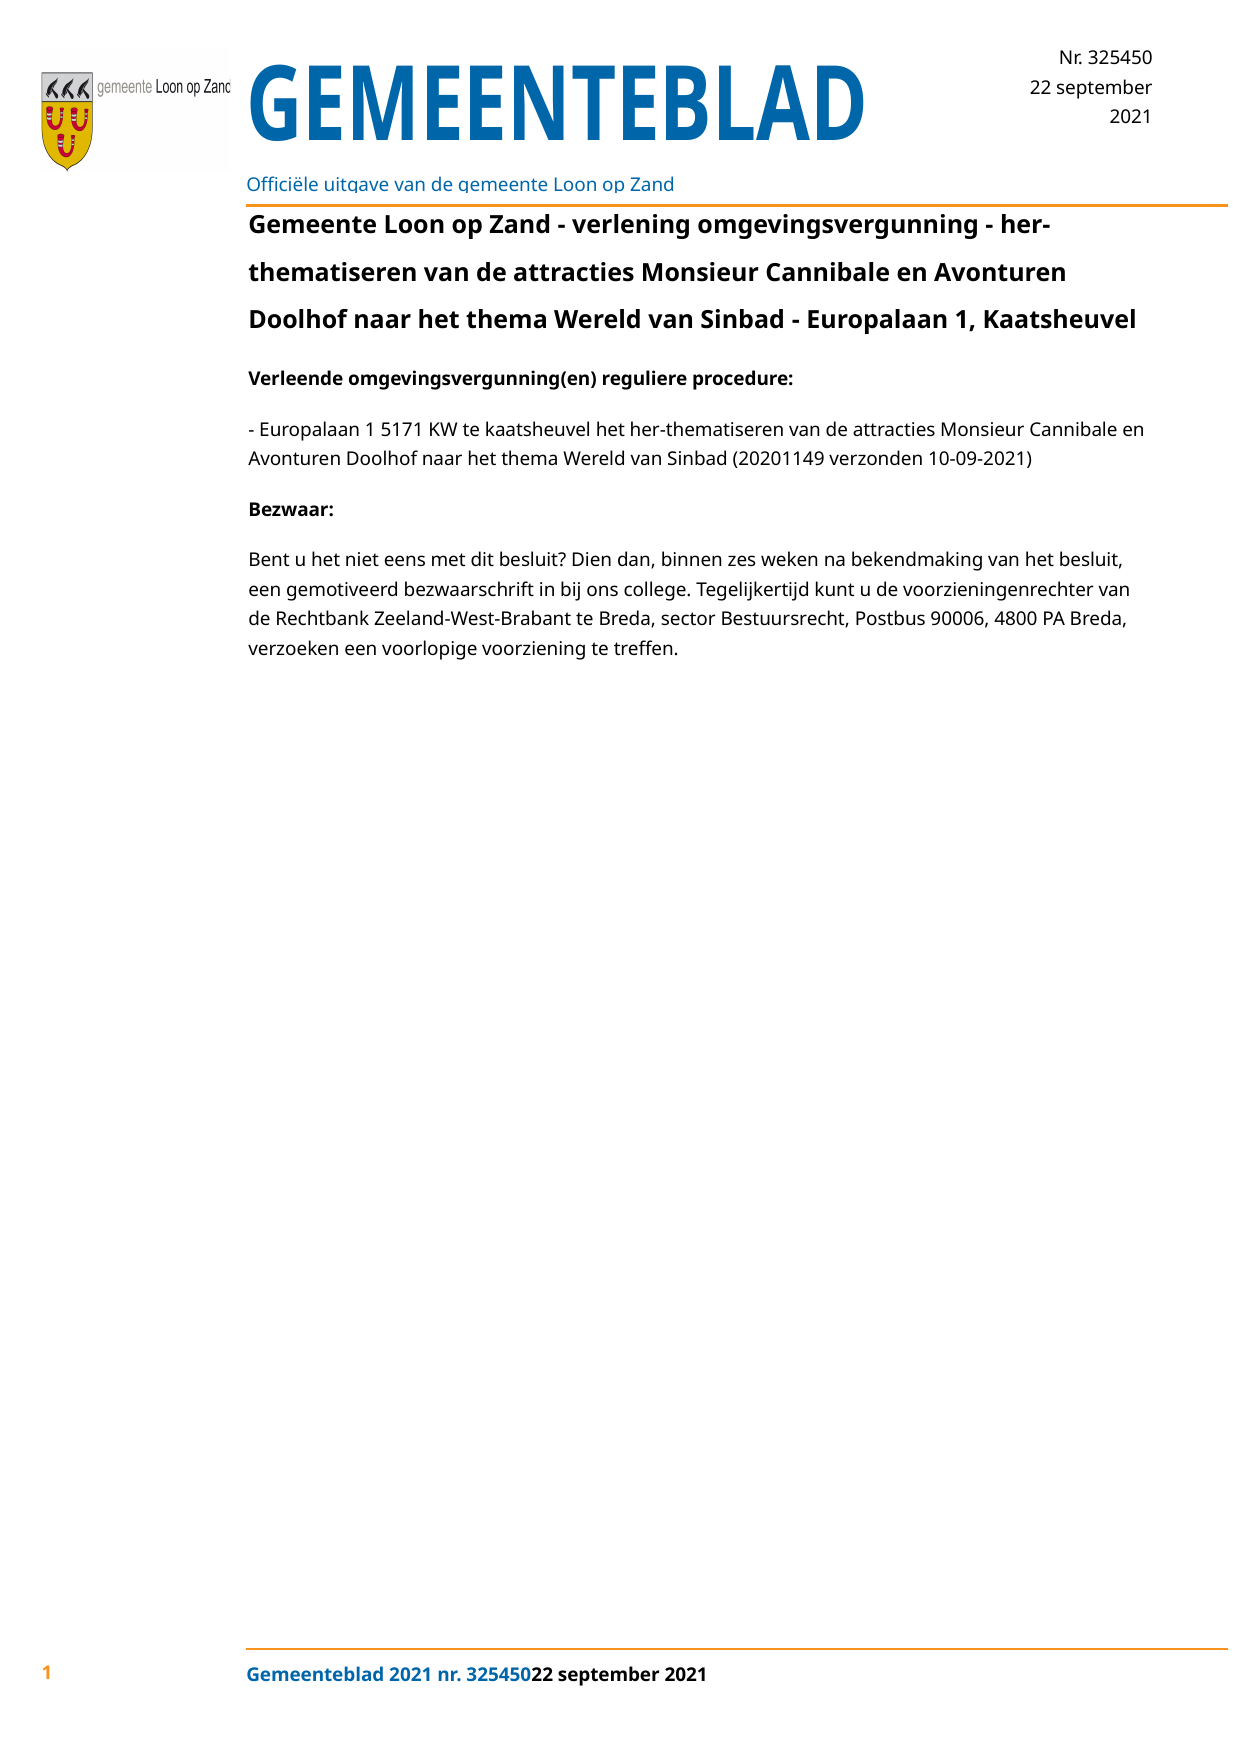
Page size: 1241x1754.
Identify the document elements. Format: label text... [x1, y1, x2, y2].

text Verleende omgevingsvergunning(en) reguliere procedure: [248, 366, 1152, 391]
picture [41, 47, 231, 172]
text Bent u het niet eens met dit besluit? Dien dan, binnen zes weken na bekendmaking van het besluit, een gemotiveerd bezwaarschrift in bij ons college. Tegelijkertijd kunt u de voorzieningenrechter van de Rechtbank Zeeland-West-Brabant te Breda, sector Bestuursrecht, Postbus 90006, 4800 PA Breda, verzoeken een voorlopige voorziening te treffen. [248, 546, 1152, 661]
text Gemeente Loon op Zand - verlening omgevingsvergunning - her-thematiseren van de attracties Monsieur Cannibale en Avonturen Doolhof naar het thema Wereld van Sinbad - Europalaan 1, Kaatsheuvel [248, 207, 1152, 336]
text Bezwaar: [248, 496, 1152, 522]
text - Europalaan 1 5171 KW te kaatsheuvel het her-thematiseren van de attracties Monsieur Cannibale en Avonturen Doolhof naar het thema Wereld van Sinbad (20201149 verzonden 10-09-2021) [248, 416, 1152, 471]
